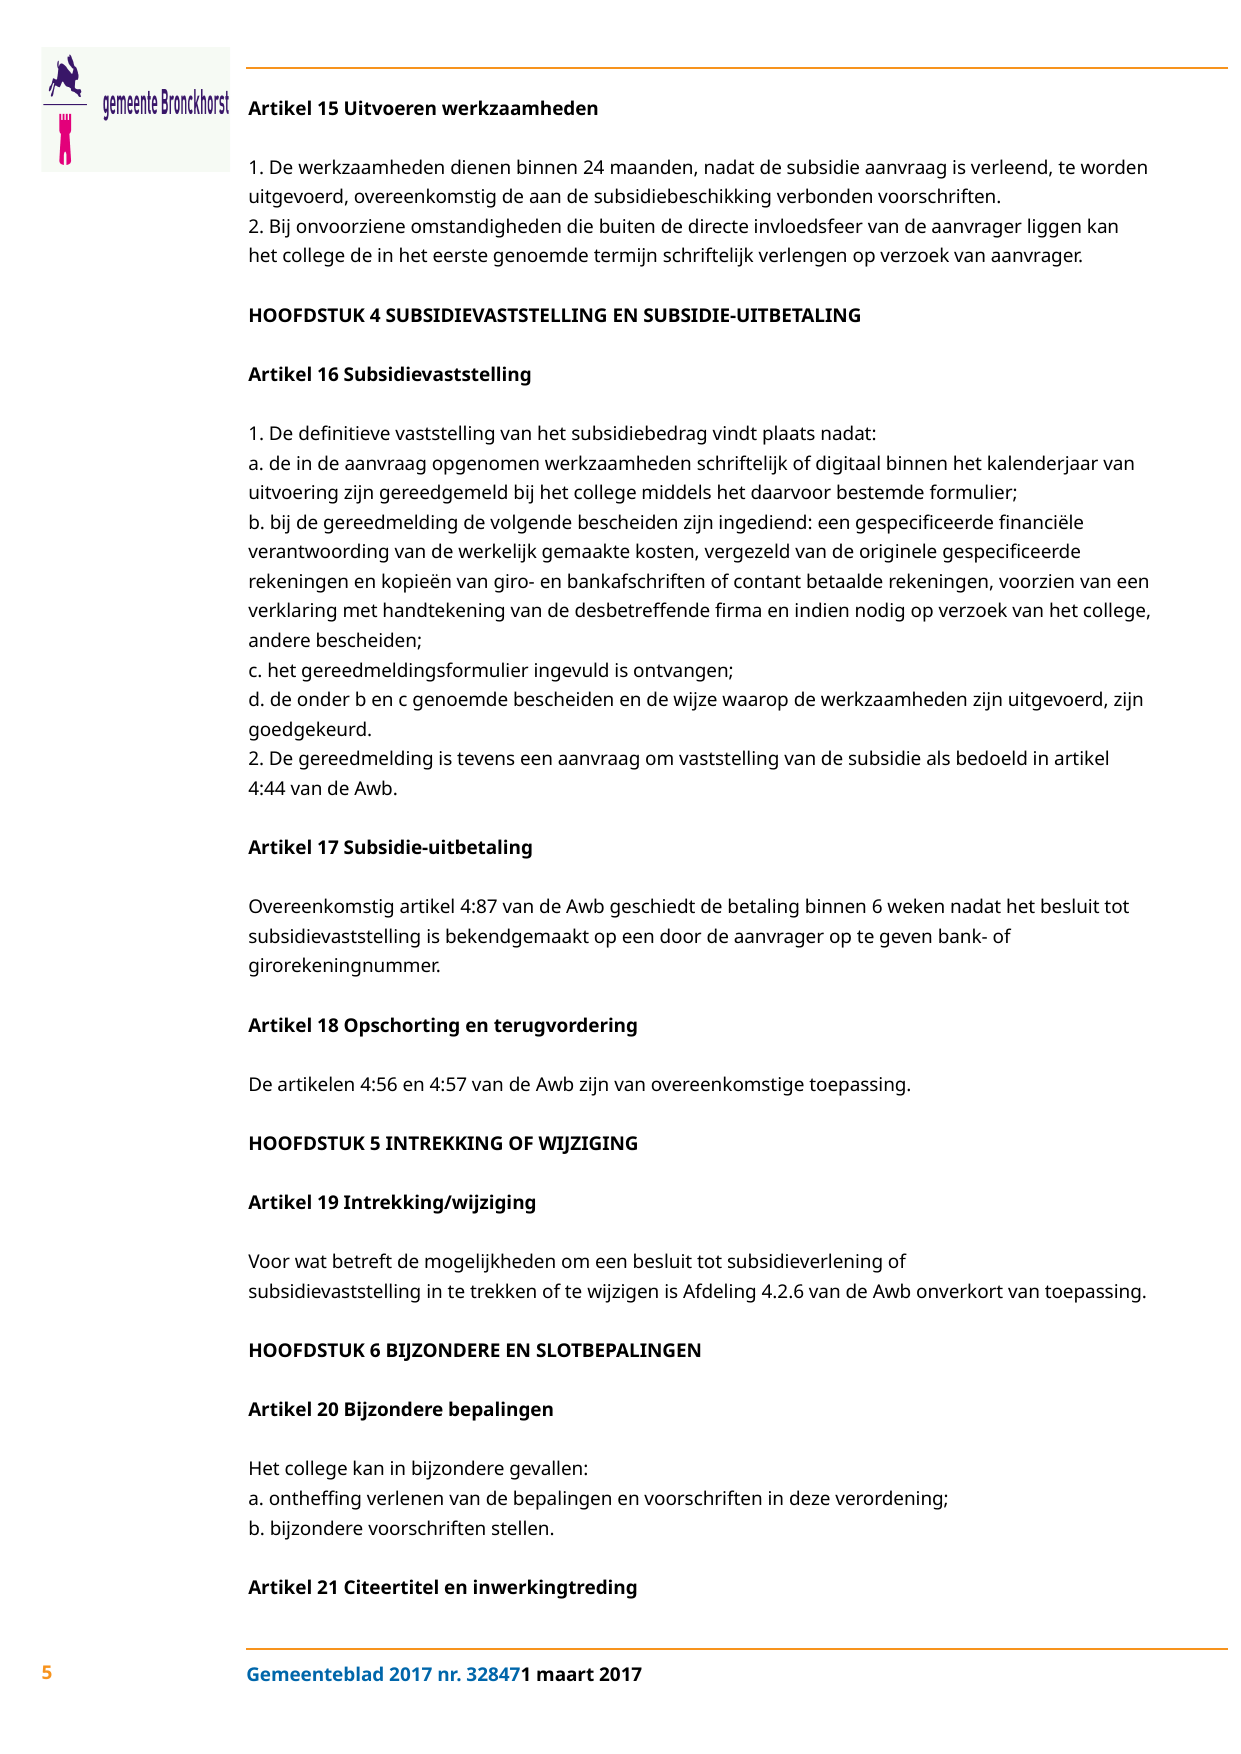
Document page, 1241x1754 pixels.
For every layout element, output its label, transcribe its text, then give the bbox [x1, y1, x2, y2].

text Artikel 19 Intrekking/wijziging [248, 1189, 1152, 1215]
text b. bij de gereedmelding de volgende bescheiden zijn ingediend: een gespecificeerde financiële verantwoording van de werkelijk gemaakte kosten, vergezeld van de originele gespecificeerde rekeningen en kopieën van giro- en bankafschriften of contant betaalde rekeningen, voorzien van een verklaring met handtekening van de desbetreffende firma en indien nodig op verzoek van het college, andere bescheiden; [248, 509, 1152, 653]
text 2. Bij onvoorziene omstandigheden die buiten de directe invloedsfeer van de aanvrager liggen kan het college de in het eerste genoemde termijn schriftelijk verlengen op verzoek van aanvrager. [248, 213, 1152, 268]
text Artikel 20 Bijzondere bepalingen [248, 1396, 1152, 1422]
text Artikel 17 Subsidie-uitbetaling [248, 834, 1152, 860]
text HOOFDSTUK 6 BIJZONDERE EN SLOTBEPALINGEN [248, 1337, 1152, 1363]
text De artikelen 4:56 en 4:57 van de Awb zijn van overeenkomstige toepassing. [248, 1071, 1152, 1097]
text Artikel 15 Uitvoeren werkzaamheden [248, 95, 1152, 121]
text a. de in de aanvraag opgenomen werkzaamheden schriftelijk of digitaal binnen het kalenderjaar van uitvoering zijn gereedgemeld bij het college middels het daarvoor bestemde formulier; [248, 450, 1152, 505]
text Artikel 18 Opschorting en terugvordering [248, 1012, 1152, 1038]
text d. de onder b en c genoemde bescheiden en de wijze waarop de werkzaamheden zijn uitgevoerd, zijn goedgekeurd. [248, 686, 1152, 742]
text Artikel 21 Citeertitel en inwerkingtreding [248, 1574, 1152, 1600]
text 1. De definitieve vaststelling van het subsidiebedrag vindt plaats nadat: [248, 420, 1152, 446]
text c. het gereedmeldingsformulier ingevuld is ontvangen; [248, 657, 1152, 683]
text Artikel 16 Subsidievaststelling [248, 361, 1152, 387]
text subsidievaststelling in te trekken of te wijzigen is Afdeling 4.2.6 van de Awb onverkort van toepassing. [248, 1278, 1152, 1304]
text HOOFDSTUK 5 INTREKKING OF WIJZIGING [248, 1130, 1152, 1156]
text Overeenkomstig artikel 4:87 van de Awb geschiedt de betaling binnen 6 weken nadat het besluit tot subsidievaststelling is bekendgemaakt op een door de aanvrager op te geven bank- of girorekeningnummer. [248, 893, 1152, 978]
text b. bijzondere voorschriften stellen. [248, 1515, 1152, 1541]
text HOOFDSTUK 4 SUBSIDIEVASTSTELLING EN SUBSIDIE-UITBETALING [248, 302, 1152, 328]
text 2. De gereedmelding is tevens een aanvraag om vaststelling van de subsidie als bedoeld in artikel 4:44 van de Awb. [248, 746, 1152, 801]
text a. ontheffing verlenen van de bepalingen en voorschriften in deze verordening; [248, 1485, 1152, 1511]
text Het college kan in bijzondere gevallen: [248, 1456, 1152, 1481]
picture [41, 47, 231, 172]
text Voor wat betreft de mogelijkheden om een besluit tot subsidieverlening of [248, 1248, 1152, 1274]
text 1. De werkzaamheden dienen binnen 24 maanden, nadat de subsidie aanvraag is verleend, te worden uitgevoerd, overeenkomstig de aan de subsidiebeschikking verbonden voorschriften. [248, 154, 1152, 209]
